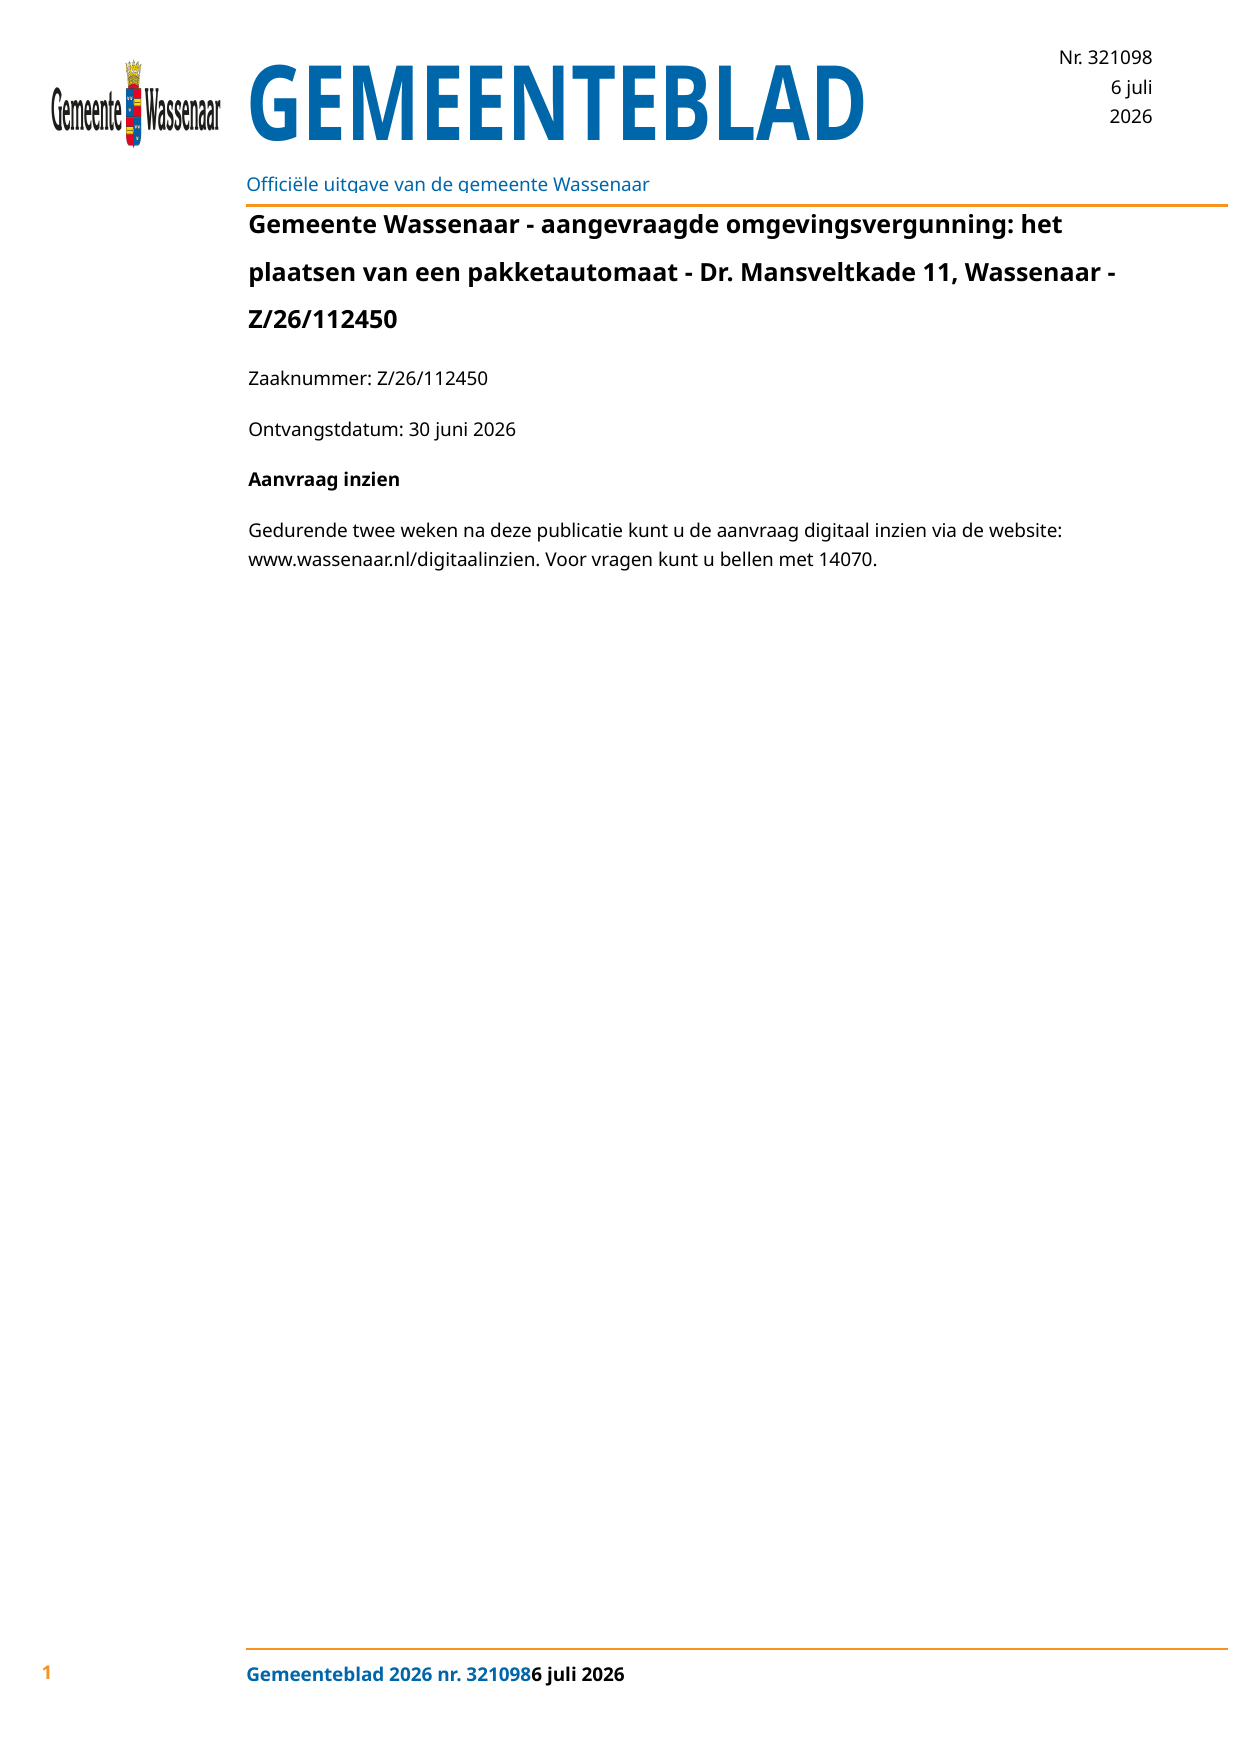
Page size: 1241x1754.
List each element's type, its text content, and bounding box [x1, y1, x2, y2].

text Ontvangstdatum: 30 juni 2026 [248, 416, 1152, 442]
text Gemeente Wassenaar - aangevraagde omgevingsvergunning: het plaatsen van een pakketautomaat - Dr. Mansveltkade 11, Wassenaar - Z/26/112450 [248, 207, 1152, 336]
text Zaaknummer: Z/26/112450 [248, 366, 1152, 391]
text Gedurende twee weken na deze publicatie kunt u de aanvraag digitaal inzien via de website: www.wassenaar.nl/digitaalinzien. Voor vragen kunt u bellen met 14070. [248, 517, 1152, 572]
text Aanvraag inzien [248, 466, 1152, 492]
picture [41, 47, 231, 172]
